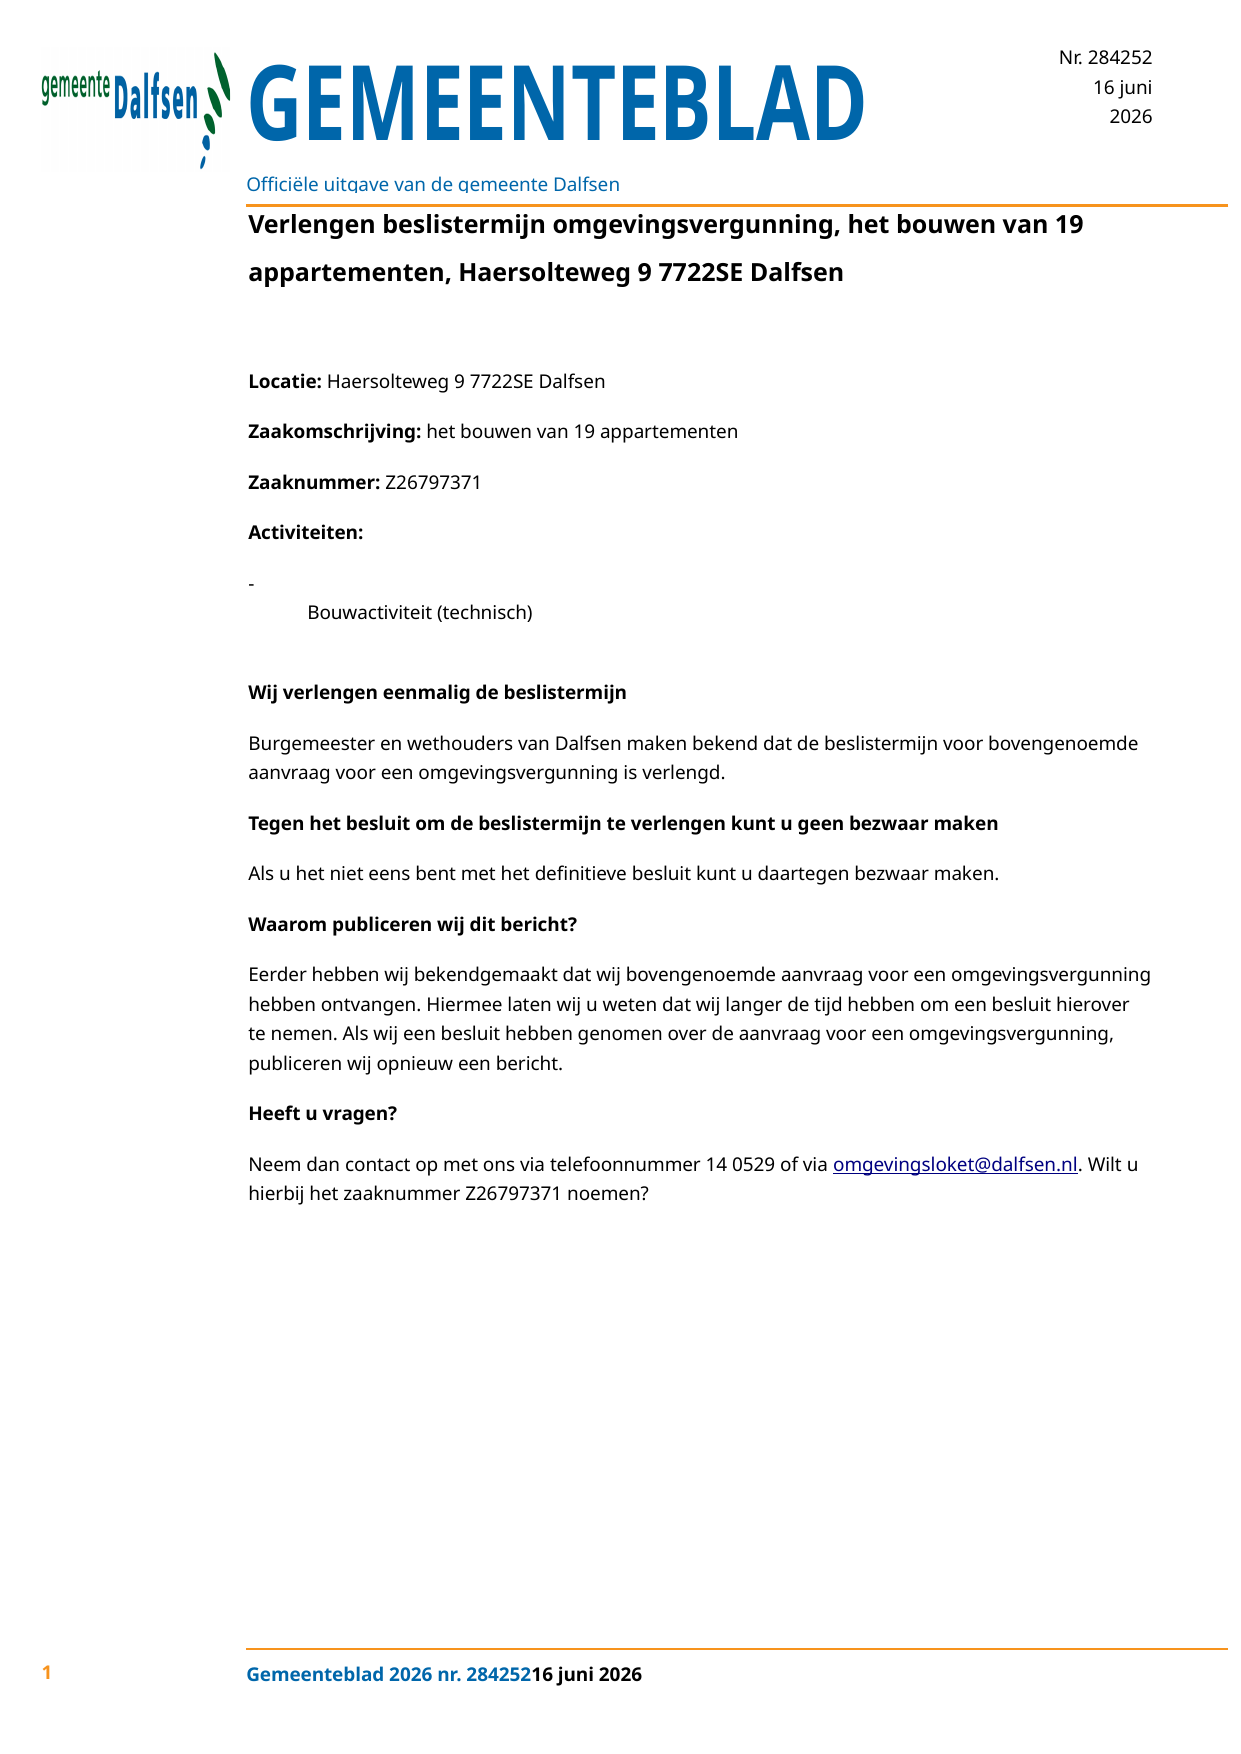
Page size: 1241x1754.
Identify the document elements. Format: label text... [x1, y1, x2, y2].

text Activiteiten: [248, 519, 1152, 545]
list Bouwactiviteit (technisch) [248, 599, 1152, 625]
text Zaakomschrijving: het bouwen van 19 appartementen [248, 419, 1152, 444]
text Tegen het besluit om de beslistermijn te verlengen kunt u geen bezwaar maken [248, 810, 1152, 836]
text Zaaknummer: Z26797371 [248, 469, 1152, 495]
text Wij verlengen eenmalig de beslistermijn [248, 679, 1152, 705]
text Locatie: Haersolteweg 9 7722SE Dalfsen [248, 368, 1152, 394]
text Als u het niet eens bent met het definitieve besluit kunt u daartegen bezwaar maken. [248, 860, 1152, 886]
text Burgemeester en wethouders van Dalfsen maken bekend dat de beslistermijn voor bovengenoemde aanvraag voor een omgevingsvergunning is verlengd. [248, 730, 1152, 785]
picture [41, 47, 231, 172]
text Waarom publiceren wij dit bericht? [248, 911, 1152, 937]
text Heeft u vragen? [248, 1100, 1152, 1126]
text Eerder hebben wij bekendgemaakt dat wij bovengenoemde aanvraag voor een omgevingsvergunning hebben ontvangen. Hiermee laten wij u weten dat wij langer de tijd hebben om een besluit hierover te nemen. Als wij een besluit hebben genomen over de aanvraag voor een omgevingsvergunning, publiceren wij opnieuw een bericht. [248, 961, 1152, 1076]
text Verlengen beslistermijn omgevingsvergunning, het bouwen van 19 appartementen, Haersolteweg 9 7722SE Dalfsen [248, 207, 1152, 288]
text Neem dan contact op met ons via telefoonnummer 14 0529 of via omgevingsloket@dalfsen.nl. Wilt u hierbij het zaaknummer Z26797371 noemen? [248, 1151, 1152, 1206]
